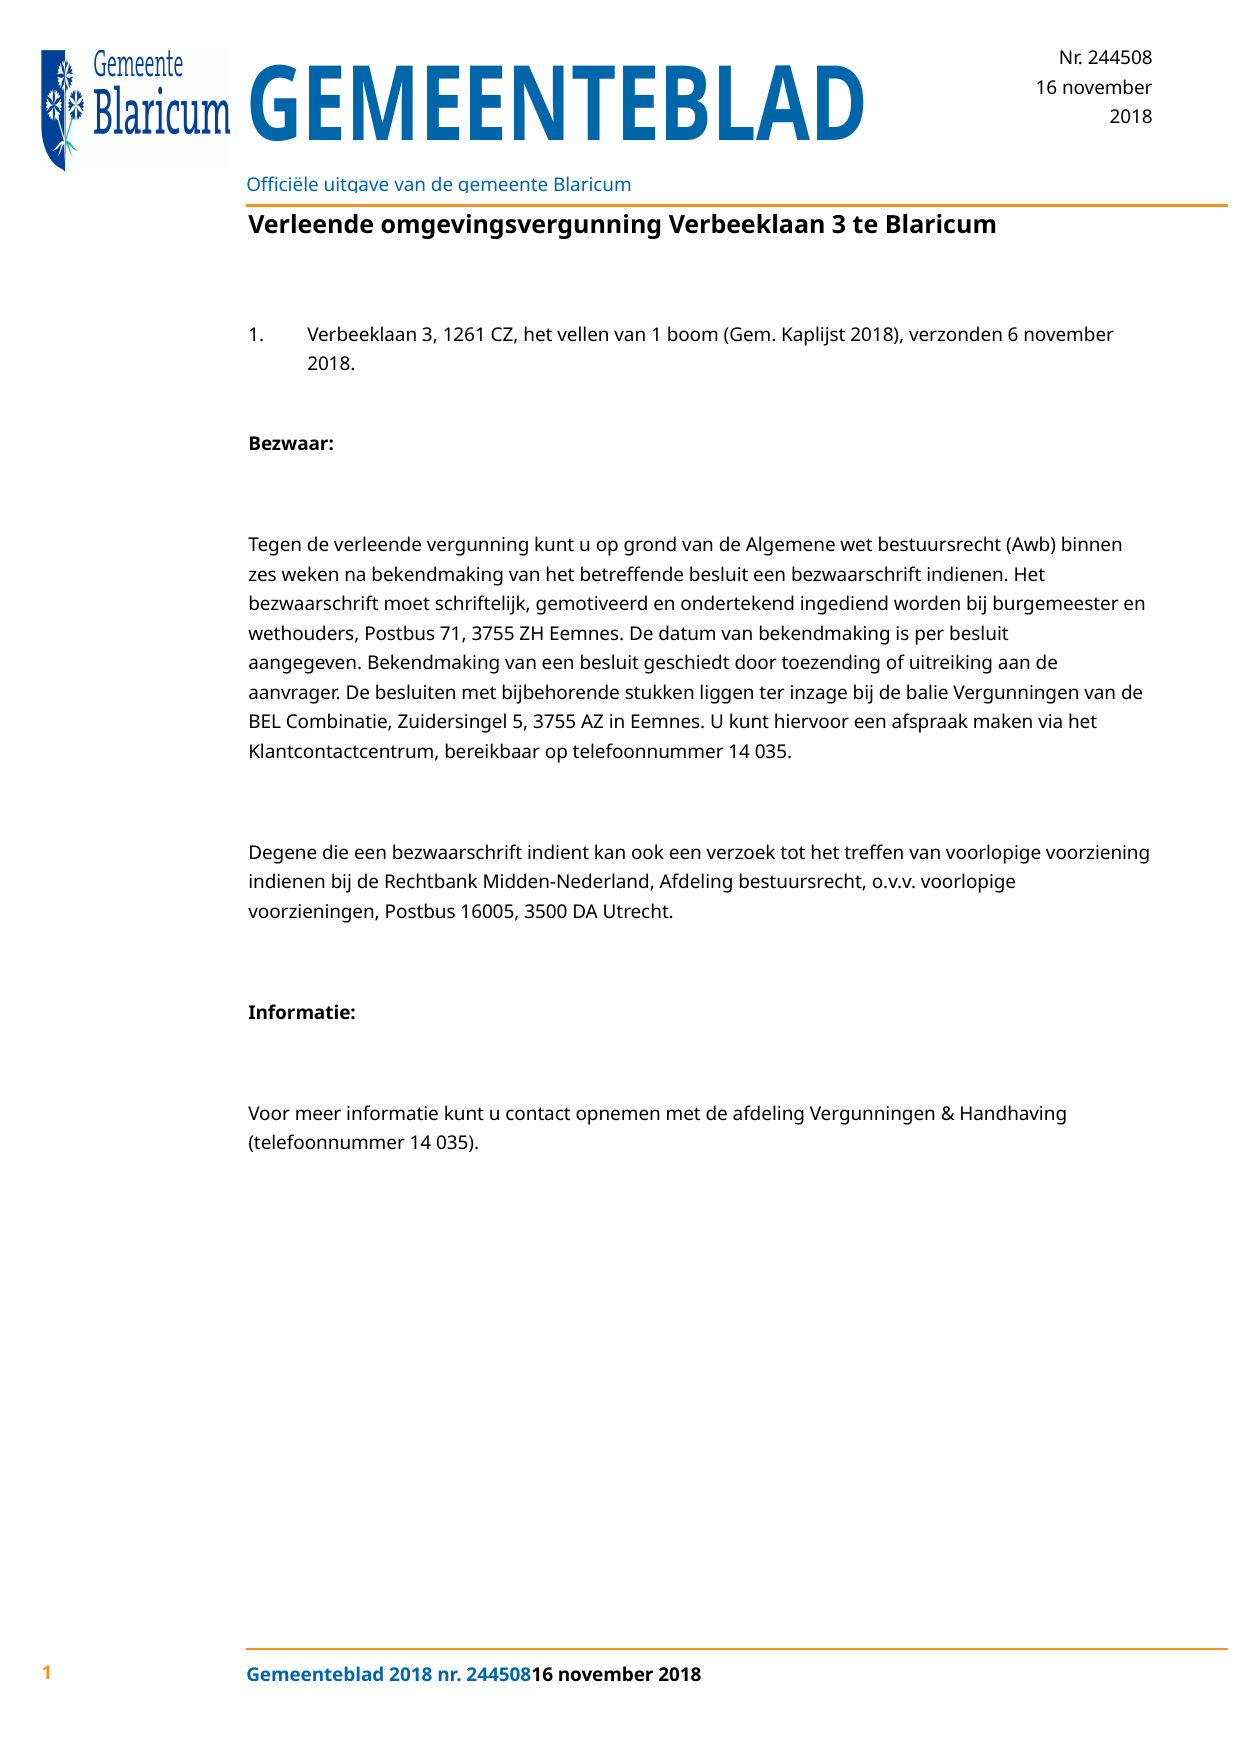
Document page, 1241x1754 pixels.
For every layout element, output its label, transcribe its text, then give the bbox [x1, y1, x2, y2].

text Verleende omgevingsvergunning Verbeeklaan 3 te Blaricum [248, 207, 1152, 241]
list Verbeeklaan 3, 1261 CZ, het vellen van 1 boom (Gem. Kaplijst 2018), verzonden 6 november 2018. [248, 321, 1152, 376]
picture [41, 47, 231, 172]
text Bezwaar: [248, 430, 1152, 456]
text Tegen de verleende vergunning kunt u op grond van de Algemene wet bestuursrecht (Awb) binnen zes weken na bekendmaking van het betreffende besluit een bezwaarschrift indienen. Het bezwaarschrift moet schriftelijk, gemotiveerd en ondertekend ingediend worden bij burgemeester en wethouders, Postbus 71, 3755 ZH Eemnes. De datum van bekendmaking is per besluit aangegeven. Bekendmaking van een besluit geschiedt door toezending of uitreiking aan de aanvrager. De besluiten met bijbehorende stukken liggen ter inzage bij de balie Vergunningen van de BEL Combinatie, Zuidersingel 5, 3755 AZ in Eemnes. U kunt hiervoor een afspraak maken via het Klantcontactcentrum, bereikbaar op telefoonnummer 14 035. [248, 531, 1152, 764]
text Degene die een bezwaarschrift indient kan ook een verzoek tot het treffen van voorlopige voorziening indienen bij de Rechtbank Midden-Nederland, Afdeling bestuursrecht, o.v.v. voorlopige voorzieningen, Postbus 16005, 3500 DA Utrecht. [248, 839, 1152, 924]
text Voor meer informatie kunt u contact opnemen met de afdeling Vergunningen & Handhaving (telefoonnummer 14 035). [248, 1100, 1152, 1155]
text Informatie: [248, 999, 1152, 1025]
